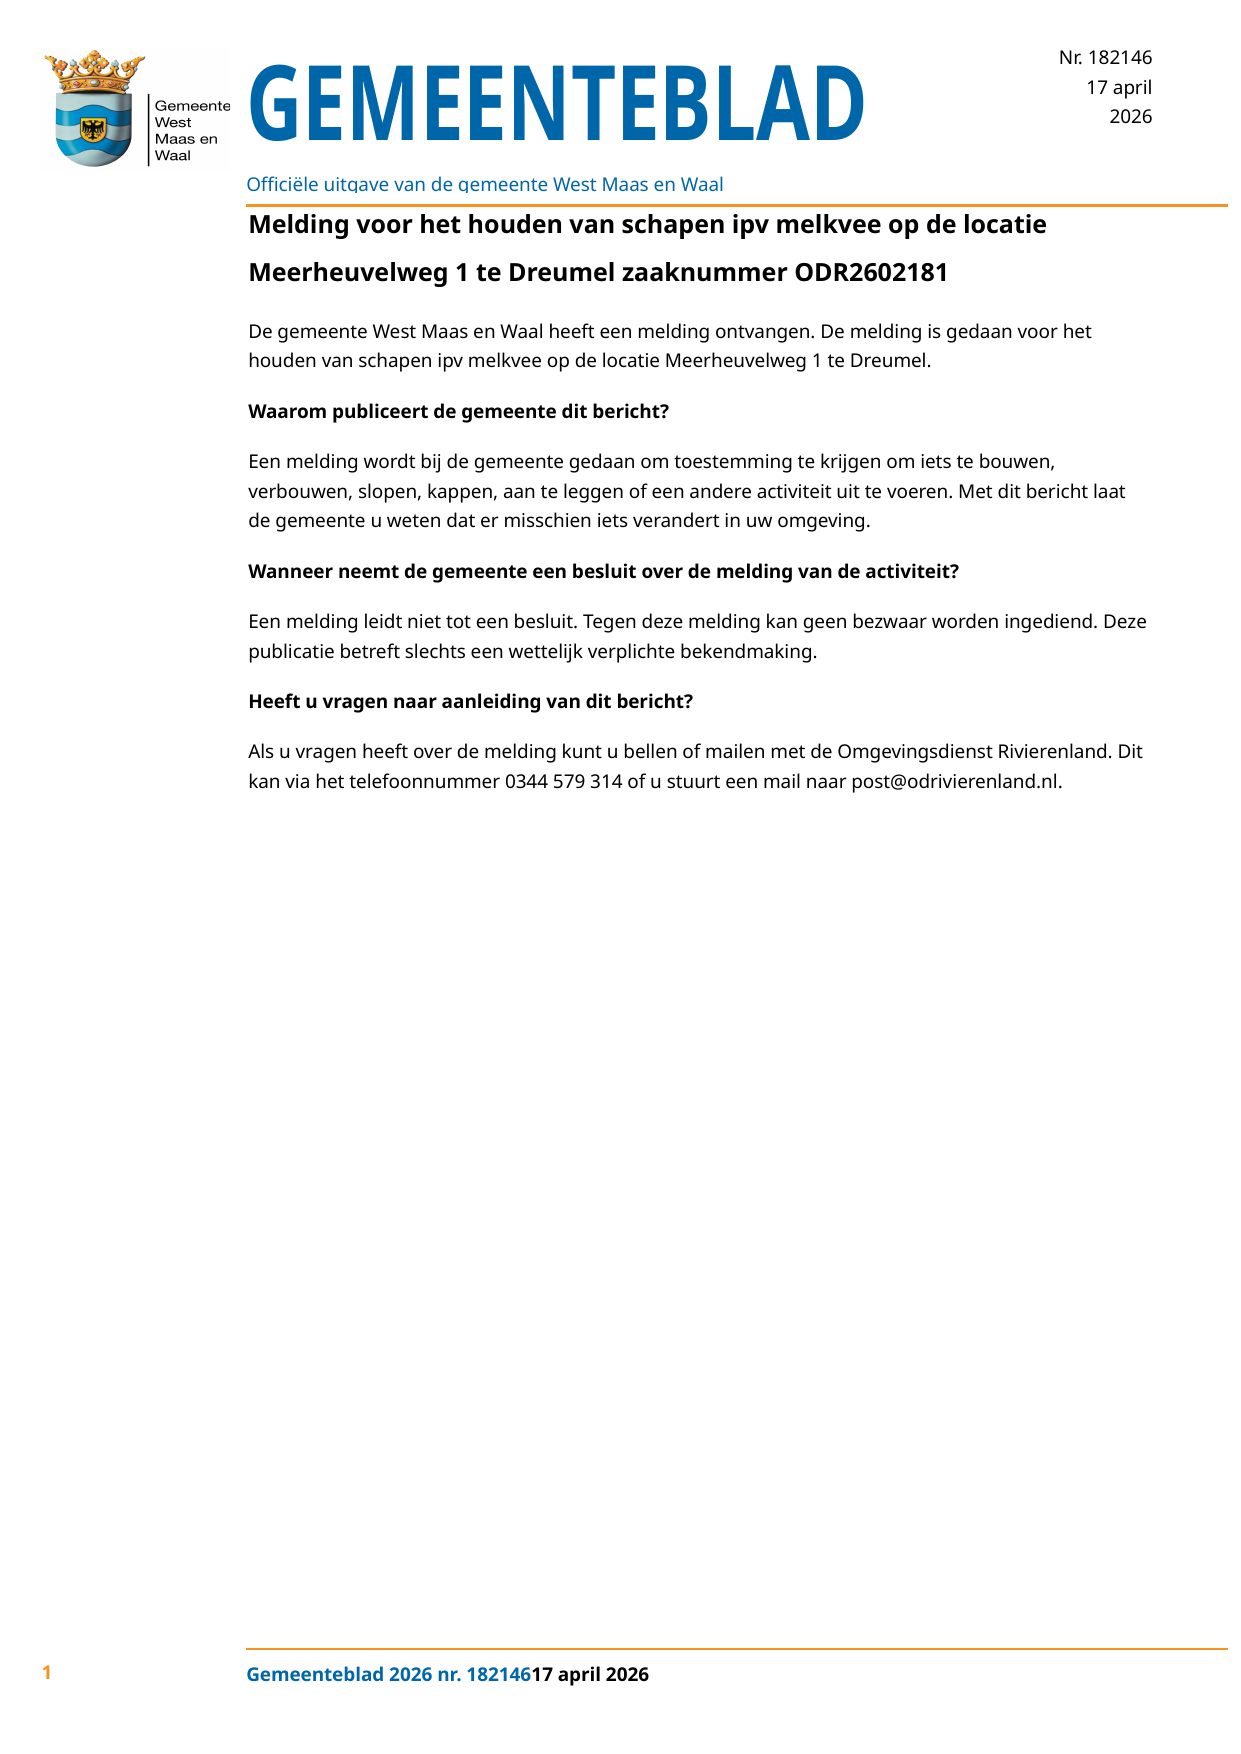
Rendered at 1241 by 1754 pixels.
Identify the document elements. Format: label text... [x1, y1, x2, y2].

text Een melding wordt bij de gemeente gedaan om toestemming te krijgen om iets te bouwen, verbouwen, slopen, kappen, aan te leggen of een andere activiteit uit te voeren. Met dit bericht laat de gemeente u weten dat er misschien iets verandert in uw omgeving. [248, 448, 1152, 533]
text De gemeente West Maas en Waal heeft een melding ontvangen. De melding is gedaan voor het houden van schapen ipv melkvee op de locatie Meerheuvelweg 1 te Dreumel. [248, 318, 1152, 373]
picture [41, 47, 231, 172]
text Als u vragen heeft over de melding kunt u bellen of mailen met de Omgevingsdienst Rivierenland. Dit kan via het telefoonnummer 0344 579 314 of u stuurt een mail naar post@odrivierenland.nl. [248, 739, 1152, 794]
text Heeft u vragen naar aanleiding van dit bericht? [248, 688, 1152, 714]
text Waarom publiceert de gemeente dit bericht? [248, 398, 1152, 424]
text Een melding leidt niet tot een besluit. Tegen deze melding kan geen bezwaar worden ingediend. Deze publicatie betreft slechts een wettelijk verplichte bekendmaking. [248, 608, 1152, 664]
text Melding voor het houden van schapen ipv melkvee op de locatie Meerheuvelweg 1 te Dreumel zaaknummer ODR2602181 [248, 207, 1152, 288]
text Wanneer neemt de gemeente een besluit over de melding van de activiteit? [248, 558, 1152, 584]
